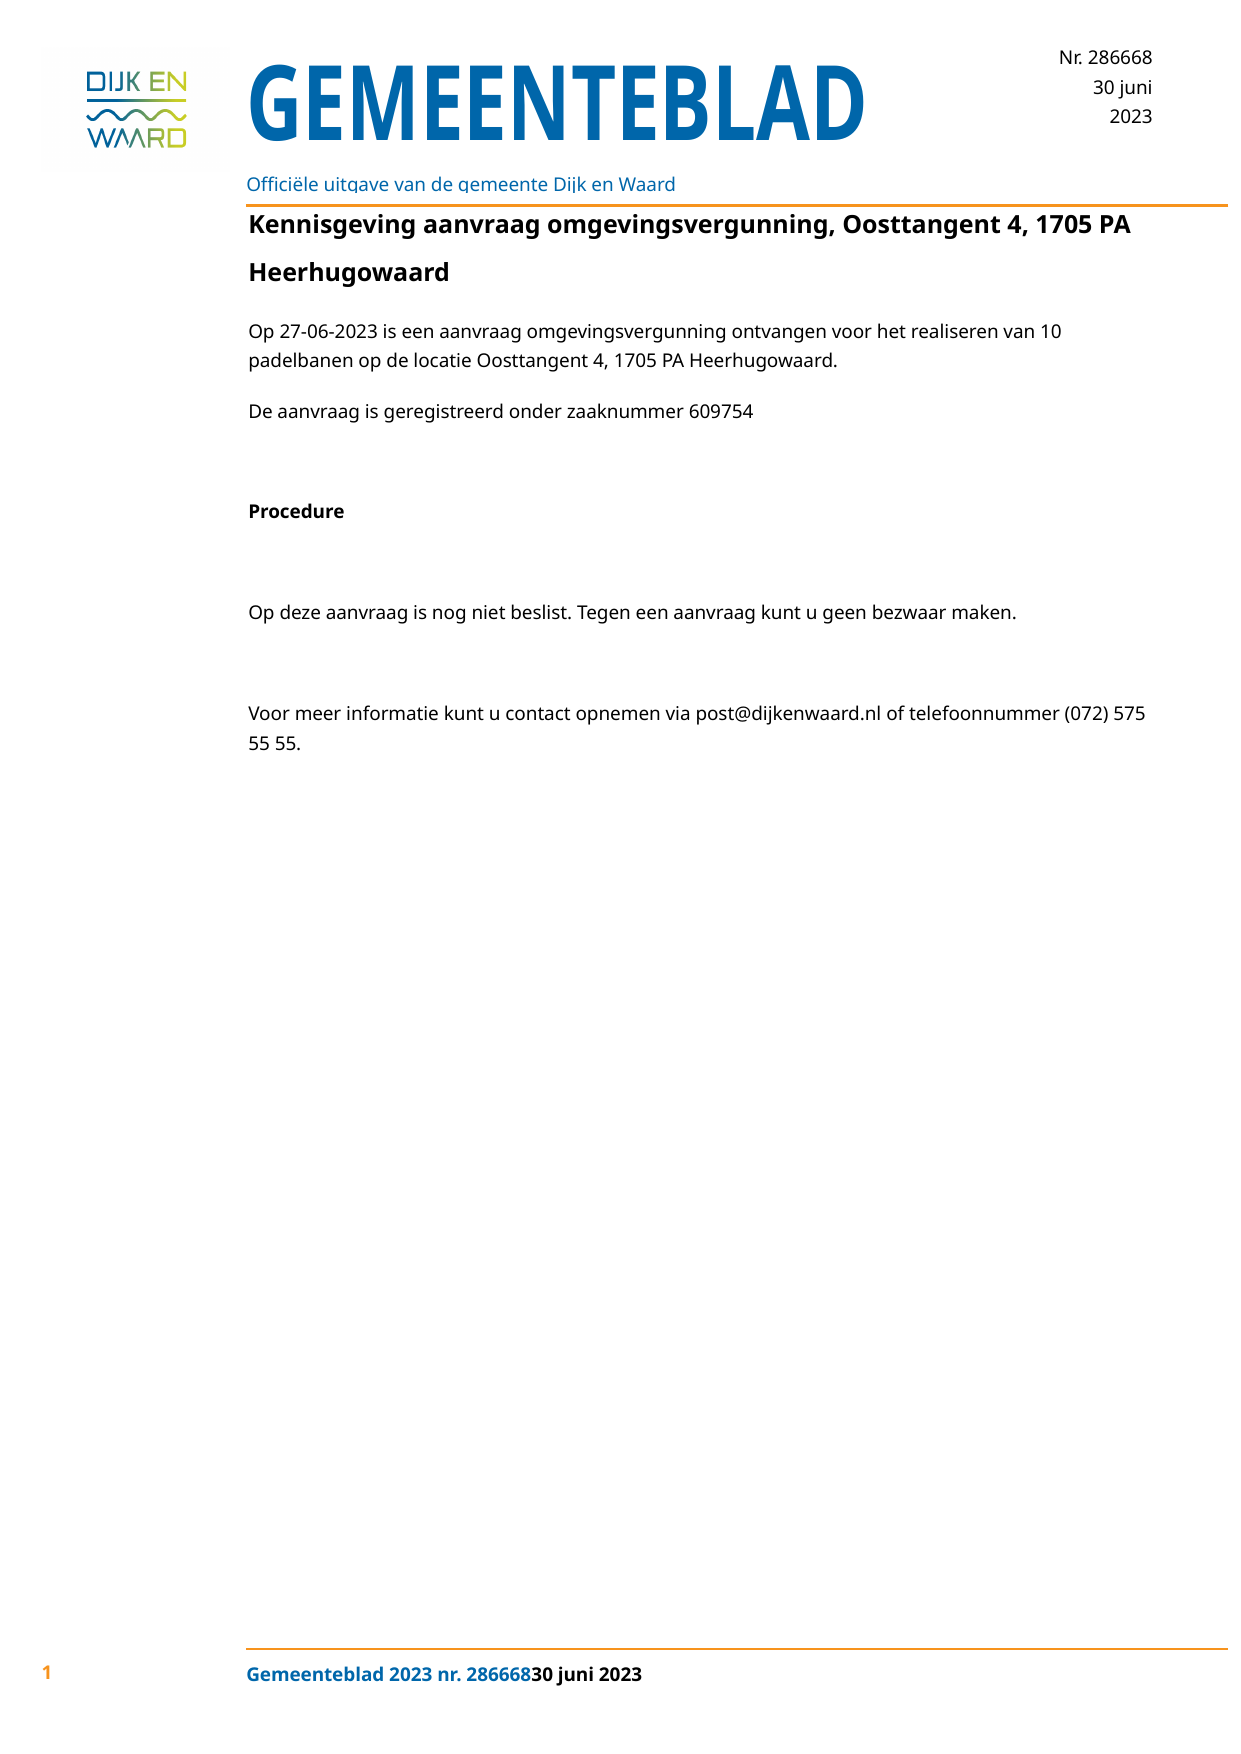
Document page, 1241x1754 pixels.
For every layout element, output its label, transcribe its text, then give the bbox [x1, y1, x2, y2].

text Op 27-06-2023 is een aanvraag omgevingsvergunning ontvangen voor het realiseren van 10 padelbanen op de locatie Oosttangent 4, 1705 PA Heerhugowaard. [248, 318, 1152, 373]
text Op deze aanvraag is nog niet beslist. Tegen een aanvraag kunt u geen bezwaar maken. [248, 599, 1152, 625]
picture [41, 47, 231, 172]
text Voor meer informatie kunt u contact opnemen via post@dijkenwaard.nl of telefoonnummer (072) 575 55 55. [248, 700, 1152, 756]
text Kennisgeving aanvraag omgevingsvergunning, Oosttangent 4, 1705 PA Heerhugowaard [248, 207, 1152, 288]
text De aanvraag is geregistreerd onder zaaknummer 609754 [248, 398, 1152, 424]
text Procedure [248, 499, 1152, 524]
